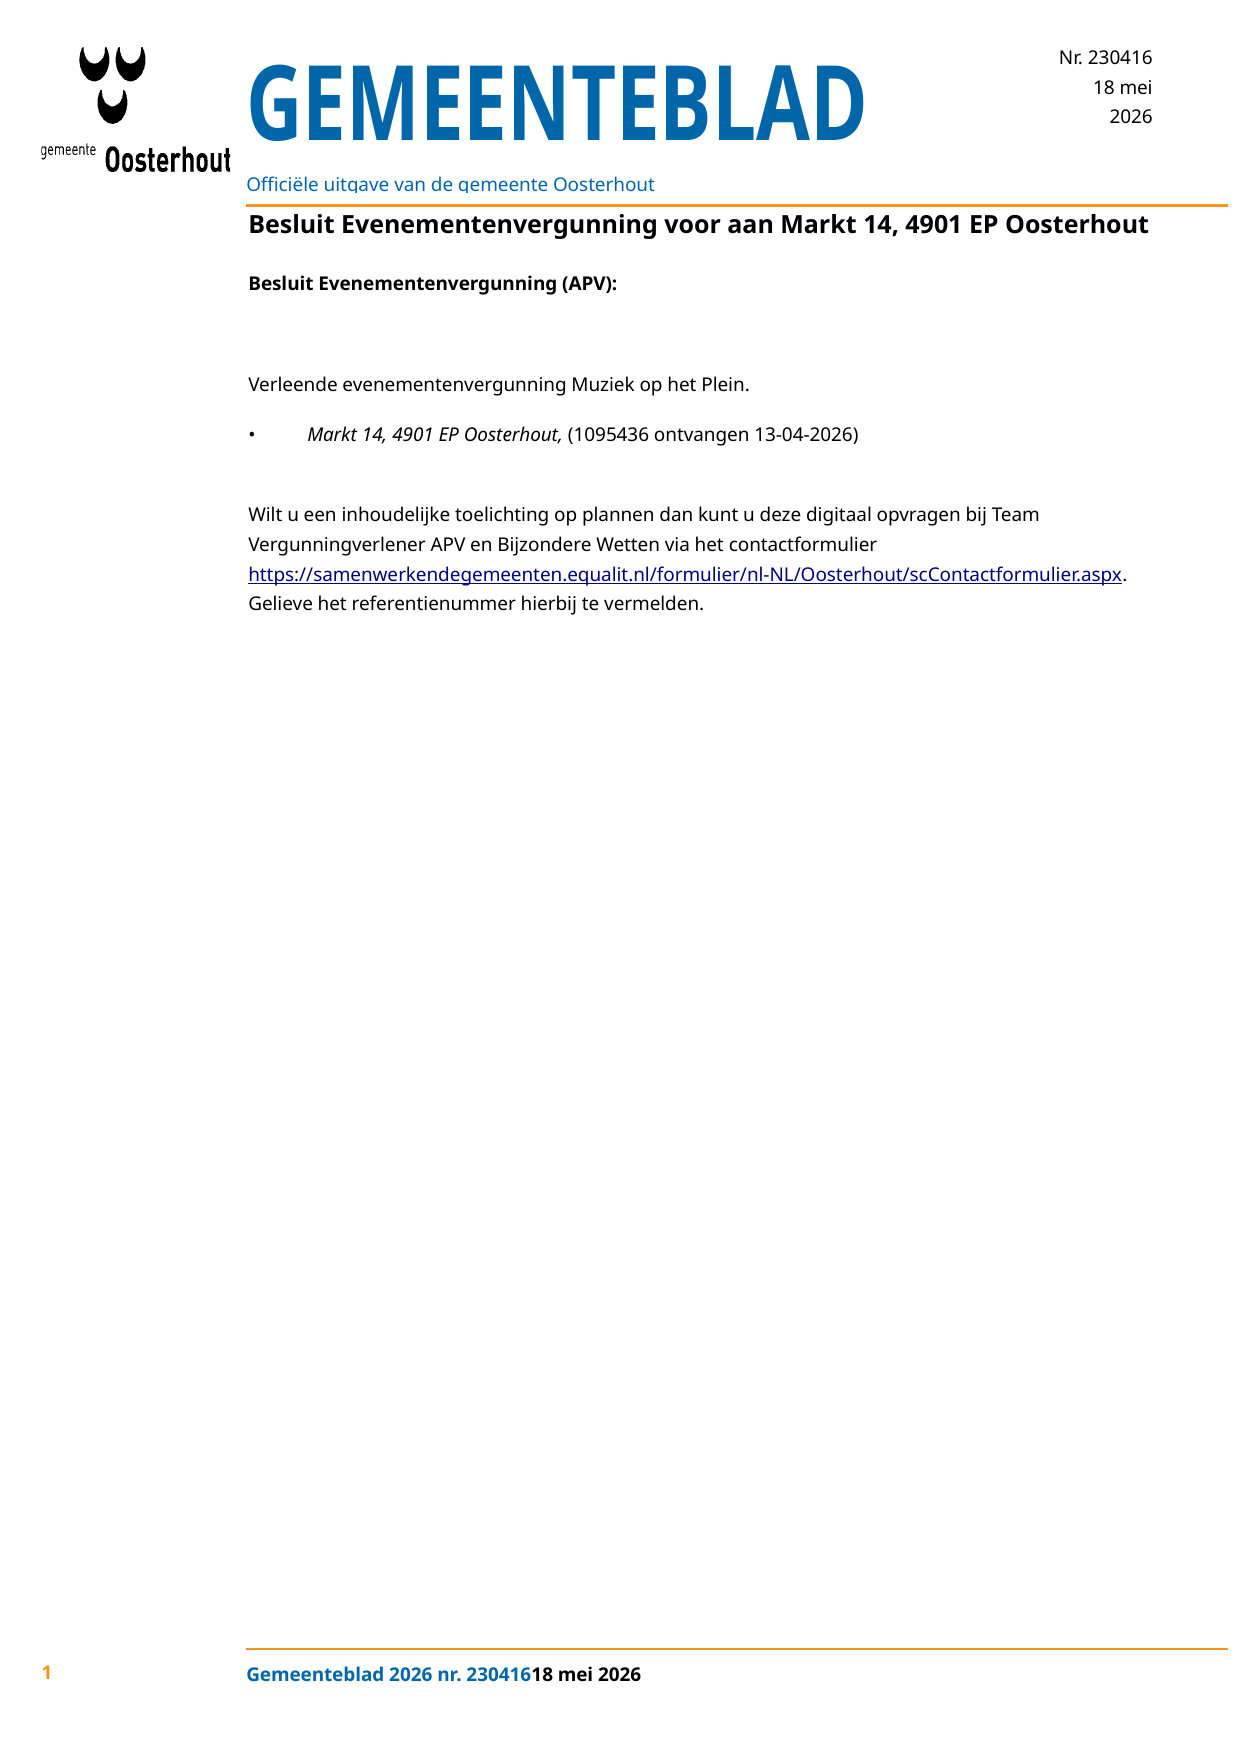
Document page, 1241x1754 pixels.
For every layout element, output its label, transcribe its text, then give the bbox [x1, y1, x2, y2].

list Markt 14, 4901 EP Oosterhout, (1095436 ontvangen 13-04-2026) [248, 422, 1152, 447]
text Wilt u een inhoudelijke toelichting op plannen dan kunt u deze digitaal opvragen bij Team Vergunningverlener APV en Bijzondere Wetten via het contactformulier https://samenwerkendegemeenten.equalit.nl/formulier/nl-NL/Oosterhout/scContactformulier.aspx. Gelieve het referentienummer hierbij te vermelden. [248, 502, 1152, 616]
text Verleende evenementenvergunning Muziek op het Plein. [248, 371, 1152, 397]
text Besluit Evenementenvergunning voor aan Markt 14, 4901 EP Oosterhout [248, 207, 1152, 241]
picture [41, 47, 231, 172]
text Besluit Evenementenvergunning (APV): [248, 270, 1152, 296]
